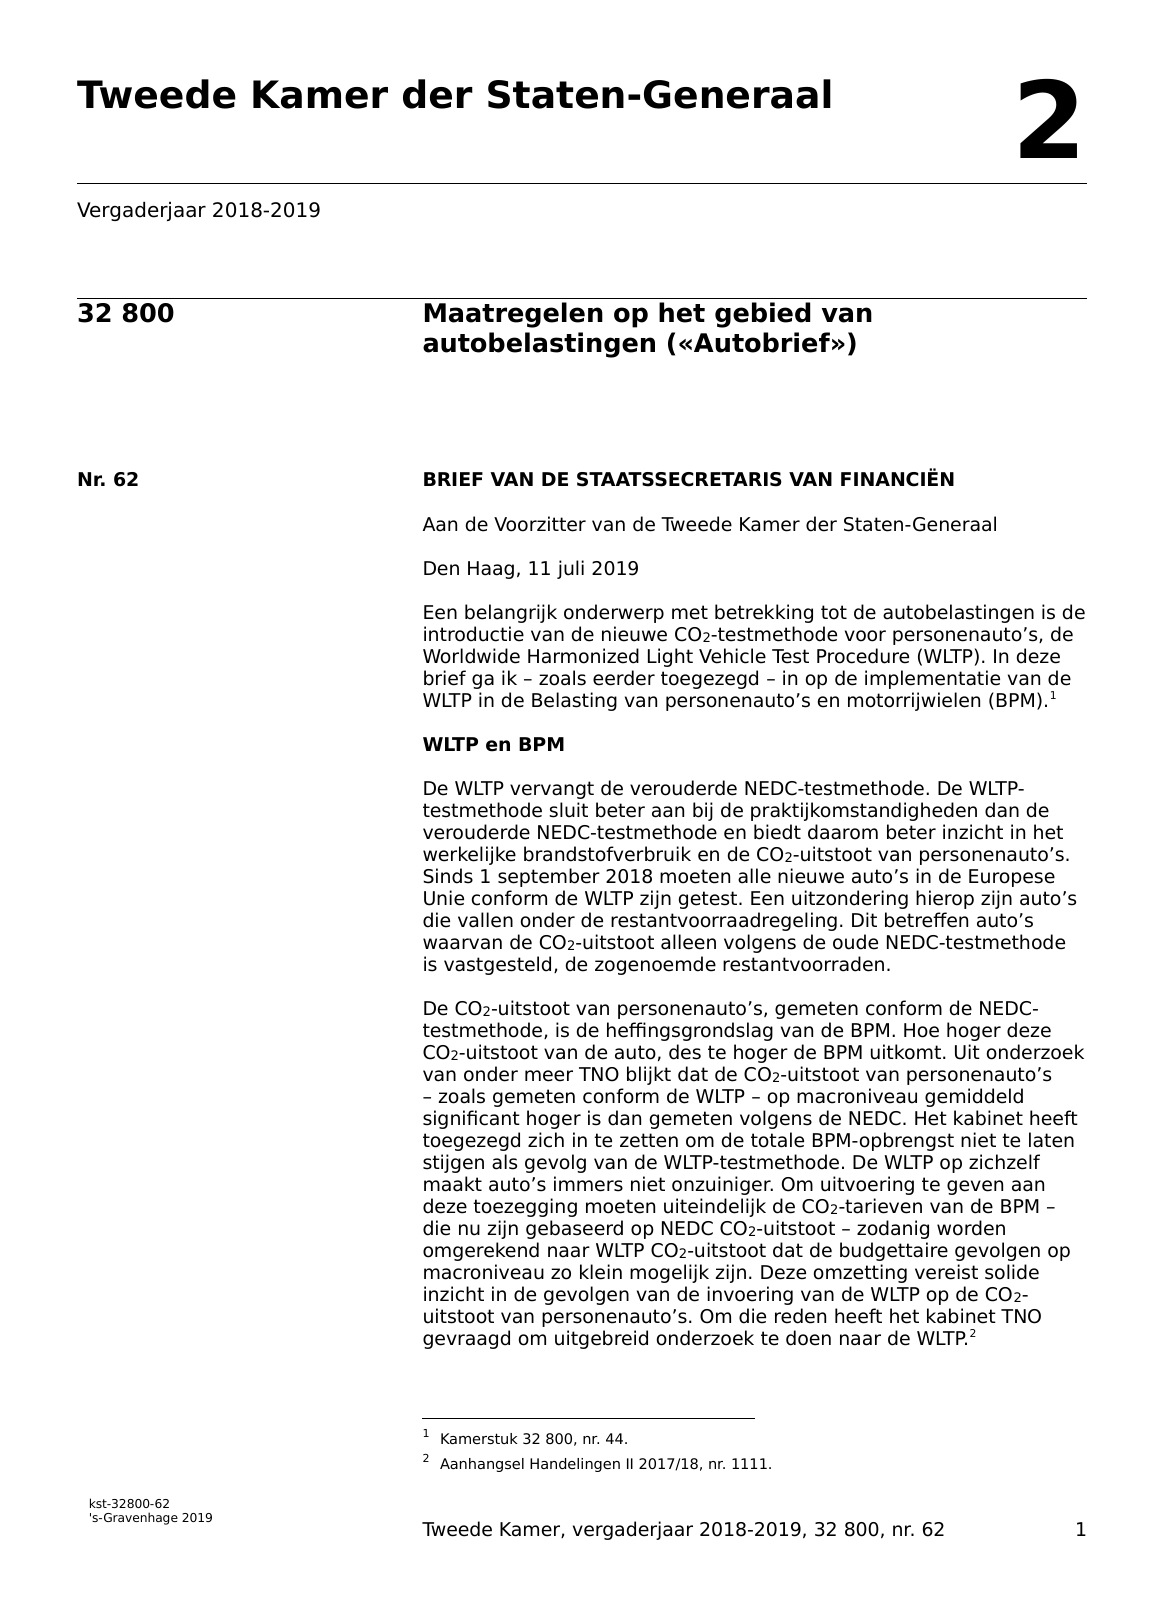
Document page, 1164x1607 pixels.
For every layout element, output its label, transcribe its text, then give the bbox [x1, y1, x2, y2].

subtitle WLTP en BPM [422, 734, 1087, 756]
text Aanhangsel Handelingen II 2017/18, nr. 1111. [422, 1452, 1087, 1474]
table_header Tweede Kamer der Staten-Generaal [77, 59, 886, 183]
subtitle 32 800 Maatregelen op het gebied van autobelastingen («Autobrief») [77, 299, 1087, 358]
table_cell Vergaderjaar 2018-2019 [77, 184, 1087, 298]
text Kamerstuk 32 800, nr. 44. [422, 1427, 1087, 1449]
text Aan de Voorzitter van de Tweede Kamer der Staten-Generaal [422, 513, 1087, 536]
text De CO2-uitstoot van personenauto’s, gemeten conform de NEDC-testmethode, is de heffingsgrondslag van de BPM. Hoe hoger deze CO2-uitstoot van de auto, des te hoger de BPM uitkomt. Uit onderzoek van onder meer TNO blijkt dat de CO2-uitstoot van personenauto’s – zoals gemeten conform de WLTP – op macroniveau gemiddeld significant hoger is dan gemeten volgens de NEDC. Het kabinet heeft toegezegd zich in te zetten om de totale BPM-opbrengst niet te laten stijgen als gevolg van de WLTP-testmethode. De WLTP op zichzelf maakt auto’s immers niet onzuiniger. Om uitvoering te geven aan deze toezegging moeten uiteindelijk de CO2-tarieven van de BPM – die nu zijn gebaseerd op NEDC CO2-uitstoot – zodanig worden omgerekend naar WLTP CO2-uitstoot dat de budgettaire gevolgen op macroniveau zo klein mogelijk zijn. Deze omzetting vereist solide inzicht in de gevolgen van de invoering van de WLTP op de CO2-uitstoot van personenauto’s. Om die reden heeft het kabinet TNO gevraagd om uitgebreid onderzoek te doen naar de WLTP. [422, 998, 1087, 1350]
text 's-Gravenhage 2019 [88, 1511, 323, 1525]
text Den Haag, 11 juli 2019 [422, 558, 1087, 580]
subtitle Nr. 62 BRIEF VAN DE STAATSSECRETARIS VAN FINANCIËN [77, 469, 1087, 491]
text kst-32800-62 [88, 1497, 323, 1511]
text Een belangrijk onderwerp met betrekking tot de autobelastingen is de introductie van de nieuwe CO2-testmethode voor personenauto’s, de Worldwide Harmonized Light Vehicle Test Procedure (WLTP). In deze brief ga ik – zoals eerder toegezegd – in op de implementatie van de WLTP in de Belasting van personenauto’s en motorrijwielen (BPM). [422, 602, 1087, 712]
table_header 2 [886, 59, 1087, 183]
text De WLTP vervangt de verouderde NEDC-testmethode. De WLTP-testmethode sluit beter aan bij de praktijkomstandigheden dan de verouderde NEDC-testmethode en biedt daarom beter inzicht in het werkelijke brandstofverbruik en de CO2-uitstoot van personenauto’s. Sinds 1 september 2018 moeten alle nieuwe auto’s in de Europese Unie conform de WLTP zijn getest. Een uitzondering hierop zijn auto’s die vallen onder de restantvoorraadregeling. Dit betreffen auto’s waarvan de CO2-uitstoot alleen volgens de oude NEDC-testmethode is vastgesteld, de zogenoemde restantvoorraden. [422, 778, 1087, 976]
